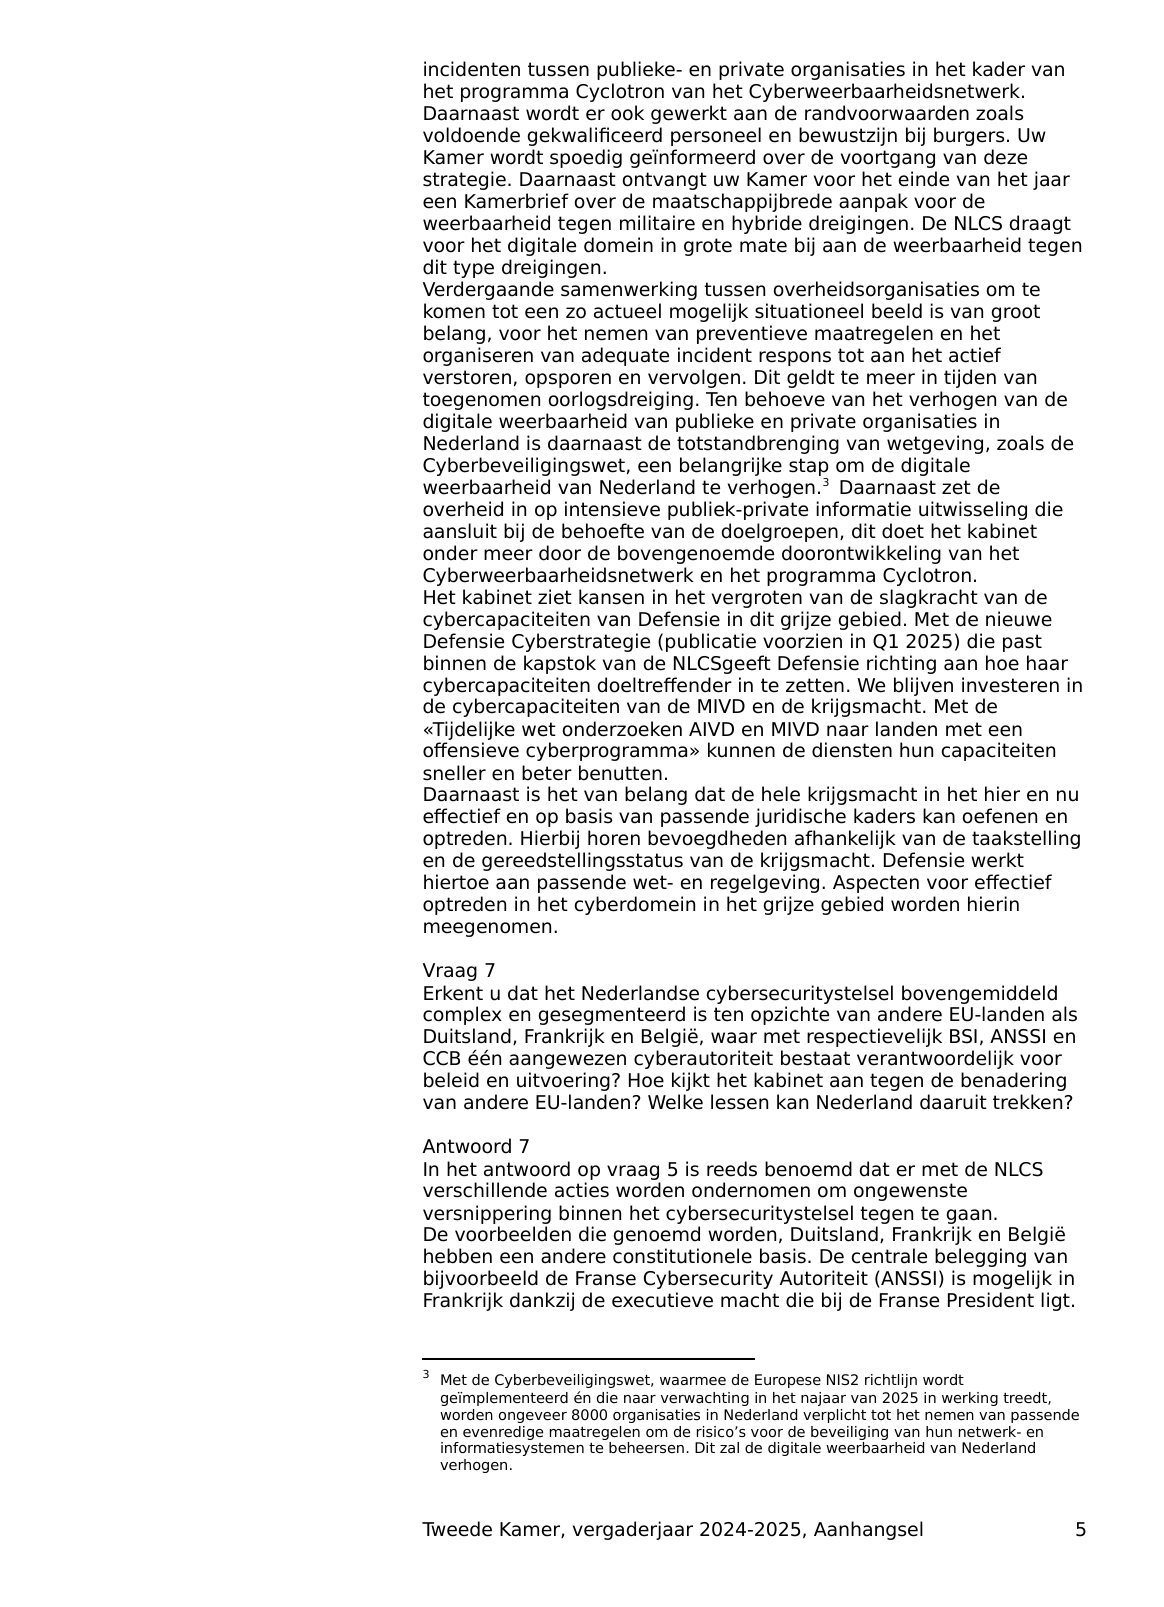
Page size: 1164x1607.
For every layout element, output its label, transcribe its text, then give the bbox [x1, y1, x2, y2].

text Vraag 7 [422, 960, 1087, 982]
text De voorbeelden die genoemd worden, Duitsland, Frankrijk en België hebben een andere constitutionele basis. De centrale belegging van bijvoorbeeld de Franse Cybersecurity Autoriteit (ANSSI) is mogelijk in Frankrijk dankzij de executieve macht die bij de Franse President ligt. [422, 1224, 1087, 1312]
text Het kabinet ziet kansen in het vergroten van de slagkracht van de cybercapaciteiten van Defensie in dit grijze gebied. Met de nieuwe Defensie Cyberstrategie (publicatie voorzien in Q1 2025) die past binnen de kapstok van de NLCSgeeft Defensie richting aan hoe haar cybercapaciteiten doeltreffender in te zetten. We blijven investeren in de cybercapaciteiten van de MIVD en de krijgsmacht. Met de «Tijdelijke wet onderzoeken AIVD en MIVD naar landen met een offensieve cyberprogramma» kunnen de diensten hun capaciteiten sneller en beter benutten. [422, 587, 1087, 784]
text Erkent u dat het Nederlandse cybersecuritystelsel bovengemiddeld complex en gesegmenteerd is ten opzichte van andere EU-landen als Duitsland, Frankrijk en België, waar met respectievelijk BSI, ANSSI en CCB één aangewezen cyberautoriteit bestaat verantwoordelijk voor beleid en uitvoering? Hoe kijkt het kabinet aan tegen de benadering van andere EU-landen? Welke lessen kan Nederland daaruit trekken? [422, 982, 1087, 1114]
text Verdergaande samenwerking tussen overheidsorganisaties om te komen tot een zo actueel mogelijk situationeel beeld is van groot belang, voor het nemen van preventieve maatregelen en het organiseren van adequate incident respons tot aan het actief verstoren, opsporen en vervolgen. Dit geldt te meer in tijden van toegenomen oorlogsdreiging. Ten behoeve van het verhogen van de digitale weerbaarheid van publieke en private organisaties in Nederland is daarnaast de totstandbrenging van wetgeving, zoals de Cyberbeveiligingswet, een belangrijke stap om de digitale weerbaarheid van Nederland te verhogen. Daarnaast zet de overheid in op intensieve publiek-private informatie uitwisseling die aansluit bij de behoefte van de doelgroepen, dit doet het kabinet onder meer door de bovengenoemde doorontwikkeling van het Cyberweerbaarheidsnetwerk en het programma Cyclotron. [422, 279, 1087, 587]
text Met de Cyberbeveiligingswet, waarmee de Europese NIS2 richtlijn wordt geïmplementeerd én die naar verwachting in het najaar van 2025 in werking treedt, worden ongeveer 8000 organisaties in Nederland verplicht tot het nemen van passende en evenredige maatregelen om de risico’s voor de beveiliging van hun netwerk- en informatiesystemen te beheersen. Dit zal de digitale weerbaarheid van Nederland verhogen. [422, 1368, 1087, 1474]
text In het antwoord op vraag 5 is reeds benoemd dat er met de NLCS verschillende acties worden ondernomen om ongewenste versnippering binnen het cybersecuritystelsel tegen te gaan. [422, 1158, 1087, 1224]
text Daarnaast is het van belang dat de hele krijgsmacht in het hier en nu effectief en op basis van passende juridische kaders kan oefenen en optreden. Hierbij horen bevoegdheden afhankelijk van de taakstelling en de gereedstellingsstatus van de krijgsmacht. Defensie werkt hiertoe aan passende wet- en regelgeving. Aspecten voor effectief optreden in het cyberdomein in het grijze gebied worden hierin meegenomen. [422, 784, 1087, 938]
text -incidenten tussen publieke- en private organisaties in het kader van het programma Cyclotron van het Cyberweerbaarheidsnetwerk. Daarnaast wordt er ook gewerkt aan de randvoorwaarden zoals voldoende gekwalificeerd personeel en bewustzijn bij burgers. Uw Kamer wordt spoedig geïnformeerd over de voortgang van deze strategie. Daarnaast ontvangt uw Kamer voor het einde van het jaar een Kamerbrief over de maatschappijbrede aanpak voor de weerbaarheid tegen militaire en hybride dreigingen. De NLCS draagt voor het digitale domein in grote mate bij aan de weerbaarheid tegen dit type dreigingen. [422, 59, 1087, 279]
text Antwoord 7 [422, 1136, 1087, 1158]
